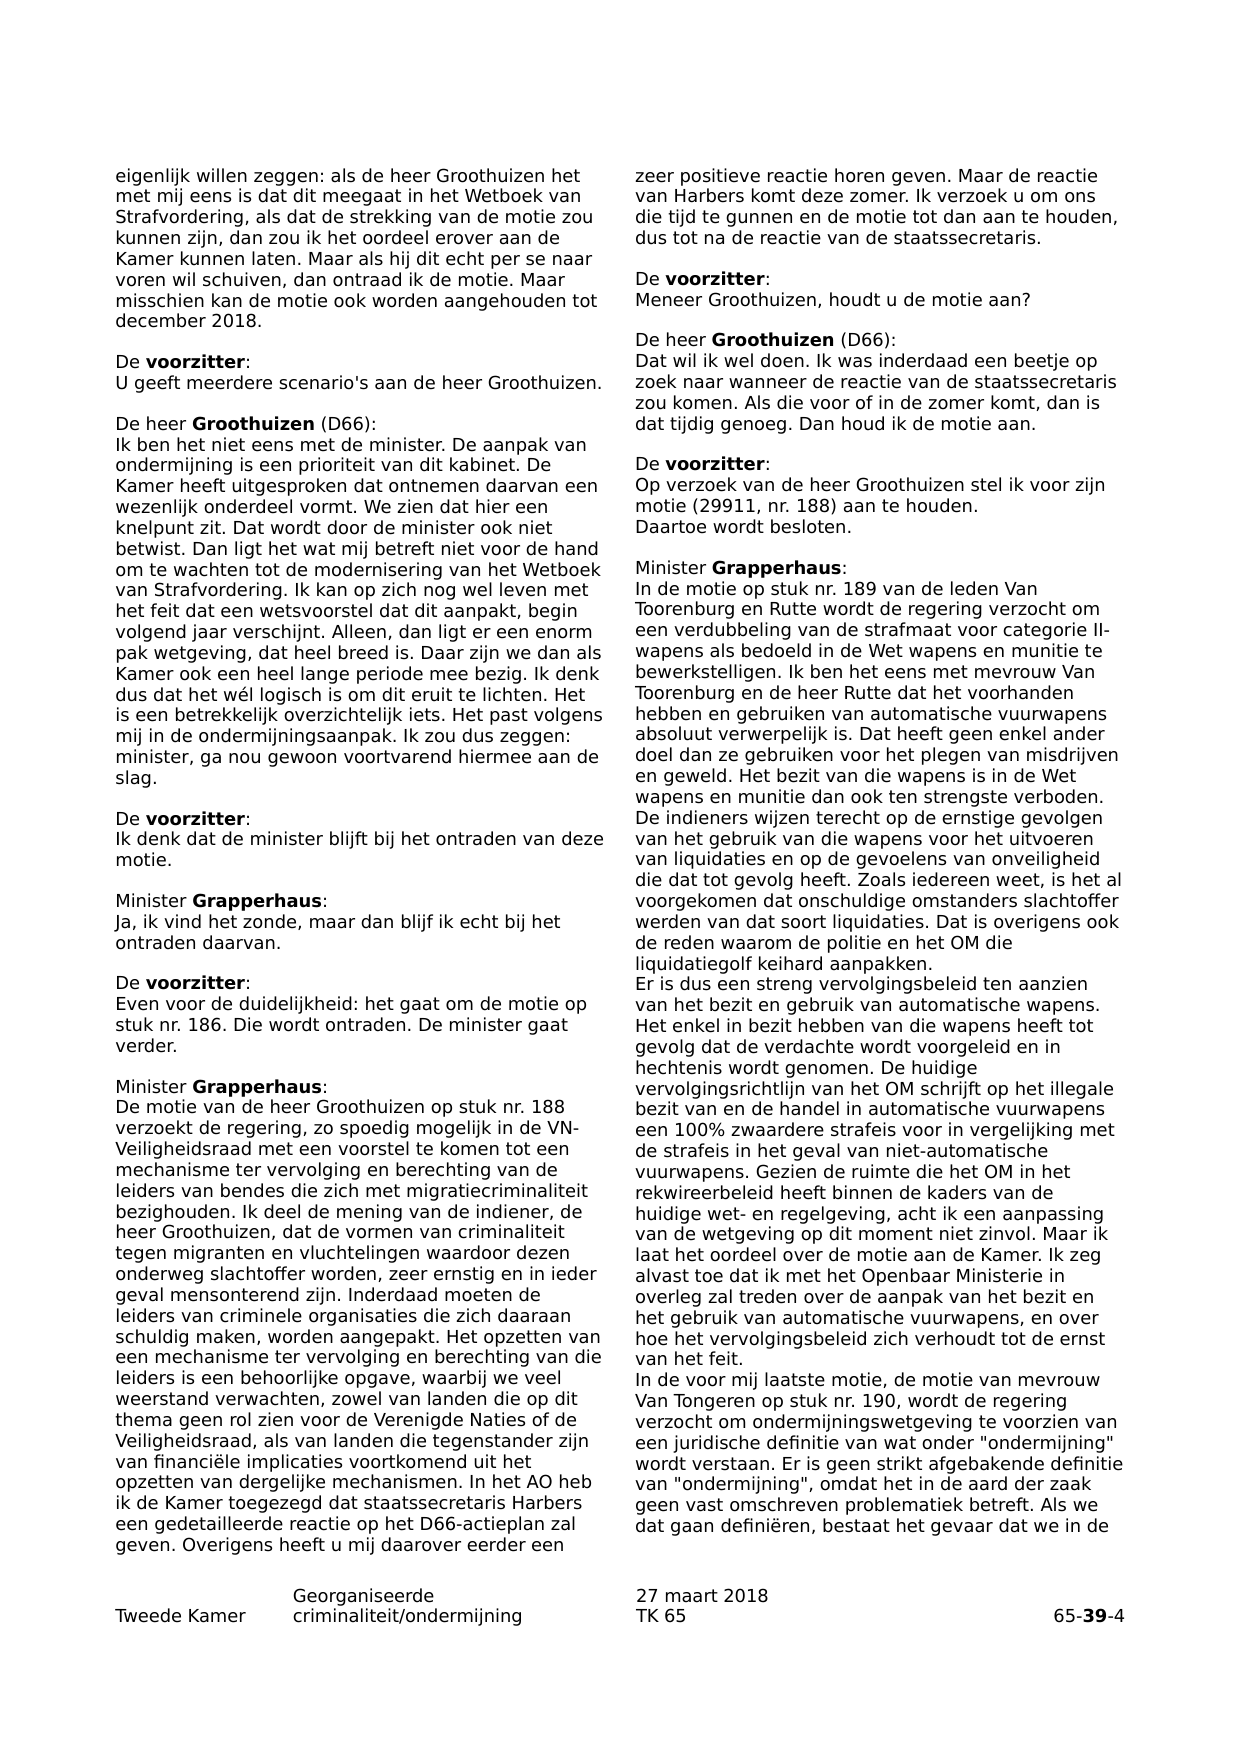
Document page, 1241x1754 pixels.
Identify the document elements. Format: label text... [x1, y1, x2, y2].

text De voorzitter: [115, 352, 605, 373]
text Ja, ik vind het zonde, maar dan blijf ik echt bij het ontraden daarvan. [115, 912, 605, 953]
text De voorzitter: [115, 973, 605, 994]
text Ik denk dat de minister blijft bij het ontraden van deze motie. [115, 829, 605, 871]
text Ik ben het niet eens met de minister. De aanpak van ondermijning is een prioriteit van dit kabinet. De Kamer heeft uitgesproken dat ontnemen daarvan een wezenlijk onderdeel vormt. We zien dat hier een knelpunt zit. Dat wordt door de minister ook niet betwist. Dan ligt het wat mij betreft niet voor de hand om te wachten tot de modernisering van het Wetboek van Strafvordering. Ik kan op zich nog wel leven met het feit dat een wetsvoorstel dat dit aanpakt, begin volgend jaar verschijnt. Alleen, dan ligt er een enorm pak wetgeving, dat heel breed is. Daar zijn we dan als Kamer ook een heel lange periode mee bezig. Ik denk dus dat het wél logisch is om dit eruit te lichten. Het is een betrekkelijk overzichtelijk iets. Het past volgens mij in de ondermijningsaanpak. Ik zou dus zeggen: minister, ga nou gewoon voortvarend hiermee aan de slag. [115, 434, 605, 788]
text De voorzitter: [115, 808, 605, 829]
text U geeft meerdere scenario's aan de heer Groothuizen. [115, 373, 605, 393]
text De heer Groothuizen (D66): [635, 330, 1125, 351]
text Minister Grapperhaus: [635, 557, 1125, 578]
text Minister Grapperhaus: [115, 891, 605, 912]
text De heer Groothuizen (D66): [115, 413, 605, 434]
text Minister Grapperhaus: [115, 1076, 605, 1097]
text Daartoe wordt besloten. [635, 517, 1125, 537]
text De motie van de heer Groothuizen op stuk nr. 188 verzoekt de regering, zo spoedig mogelijk in de VN-Veiligheidsraad met een voorstel te komen tot een mechanisme ter vervolging en berechting van de leiders van bendes die zich met migratiecriminaliteit bezighouden. Ik deel de mening van de indiener, de heer Groothuizen, dat de vormen van criminaliteit tegen migranten en vluchtelingen waardoor dezen onderweg slachtoffer worden, zeer ernstig en in ieder geval mensonterend zijn. Inderdaad moeten de leiders van criminele organisaties die zich daaraan schuldig maken, worden aangepakt. Het opzetten van een mechanisme ter vervolging en berechting van die leiders is een behoorlijke opgave, waarbij we veel weerstand verwachten, zowel van landen die op dit thema geen rol zien voor de Verenigde Naties of de Veiligheidsraad, als van landen die tegenstander zijn van financiële implicaties voortkomend uit het opzetten van dergelijke mechanismen. In het AO heb ik de Kamer toegezegd dat staatssecretaris Harbers een gedetailleerde reactie op het D66-actieplan zal geven. Overigens heeft u mij daarover eerder een [115, 1097, 605, 1556]
text Dat wil ik wel doen. Ik was inderdaad een beetje op zoek naar wanneer de reactie van de staatssecretaris zou komen. Als die voor of in de zomer komt, dan is dat tijdig genoeg. Dan houd ik de motie aan. [635, 351, 1125, 434]
text De voorzitter: [635, 454, 1125, 475]
text eigenlijk willen zeggen: als de heer Groothuizen het met mij eens is dat dit meegaat in het Wetboek van Strafvordering, als dat de strekking van de motie zou kunnen zijn, dan zou ik het oordeel erover aan de Kamer kunnen laten. Maar als hij dit echt per se naar voren wil schuiven, dan ontraad ik de motie. Maar misschien kan de motie ook worden aangehouden tot december 2018. [115, 165, 605, 332]
text zeer positieve reactie horen geven. Maar de reactie van Harbers komt deze zomer. Ik verzoek u om ons die tijd te gunnen en de motie tot dan aan te houden, dus tot na de reactie van de staatssecretaris. [635, 165, 1125, 249]
text Er is dus een streng vervolgingsbeleid ten aanzien van het bezit en gebruik van automatische wapens. Het enkel in bezit hebben van die wapens heeft tot gevolg dat de verdachte wordt voorgeleid en in hechtenis wordt genomen. De huidige vervolgingsrichtlijn van het OM schrijft op het illegale bezit van en de handel in automatische vuurwapens een 100% zwaardere strafeis voor in vergelijking met de strafeis in het geval van niet-automatische vuurwapens. Gezien de ruimte die het OM in het rekwireerbeleid heeft binnen de kaders van de huidige wet- en regelgeving, acht ik een aanpassing van de wetgeving op dit moment niet zinvol. Maar ik laat het oordeel over de motie aan de Kamer. Ik zeg alvast toe dat ik met het Openbaar Ministerie in overleg zal treden over de aanpak van het bezit en het gebruik van automatische vuurwapens, en over hoe het vervolgingsbeleid zich verhoudt tot de ernst van het feit. [635, 974, 1125, 1370]
text In de voor mij laatste motie, de motie van mevrouw Van Tongeren op stuk nr. 190, wordt de regering verzocht om ondermijningswetgeving te voorzien van een juridische definitie van wat onder "ondermijning" wordt verstaan. Er is geen strikt afgebakende definitie van "ondermijning", omdat het in de aard der zaak geen vast omschreven problematiek betreft. Als we dat gaan definiëren, bestaat het gevaar dat we in de [635, 1370, 1125, 1537]
text De voorzitter: [635, 269, 1125, 289]
text In de motie op stuk nr. 189 van de leden Van Toorenburg en Rutte wordt de regering verzocht om een verdubbeling van de strafmaat voor categorie II-wapens als bedoeld in de Wet wapens en munitie te bewerkstelligen. Ik ben het eens met mevrouw Van Toorenburg en de heer Rutte dat het voorhanden hebben en gebruiken van automatische vuurwapens absoluut verwerpelijk is. Dat heeft geen enkel ander doel dan ze gebruiken voor het plegen van misdrijven en geweld. Het bezit van die wapens is in de Wet wapens en munitie dan ook ten strengste verboden. De indieners wijzen terecht op de ernstige gevolgen van het gebruik van die wapens voor het uitvoeren van liquidaties en op de gevoelens van onveiligheid die dat tot gevolg heeft. Zoals iedereen weet, is het al voorgekomen dat onschuldige omstanders slachtoffer werden van dat soort liquidaties. Dat is overigens ook de reden waarom de politie en het OM die liquidatiegolf keihard aanpakken. [635, 578, 1125, 974]
text Even voor de duidelijkheid: het gaat om de motie op stuk nr. 186. Die wordt ontraden. De minister gaat verder. [115, 994, 605, 1056]
text Op verzoek van de heer Groothuizen stel ik voor zijn motie (29911, nr. 188) aan te houden. [635, 475, 1125, 517]
text Meneer Groothuizen, houdt u de motie aan? [635, 289, 1125, 310]
